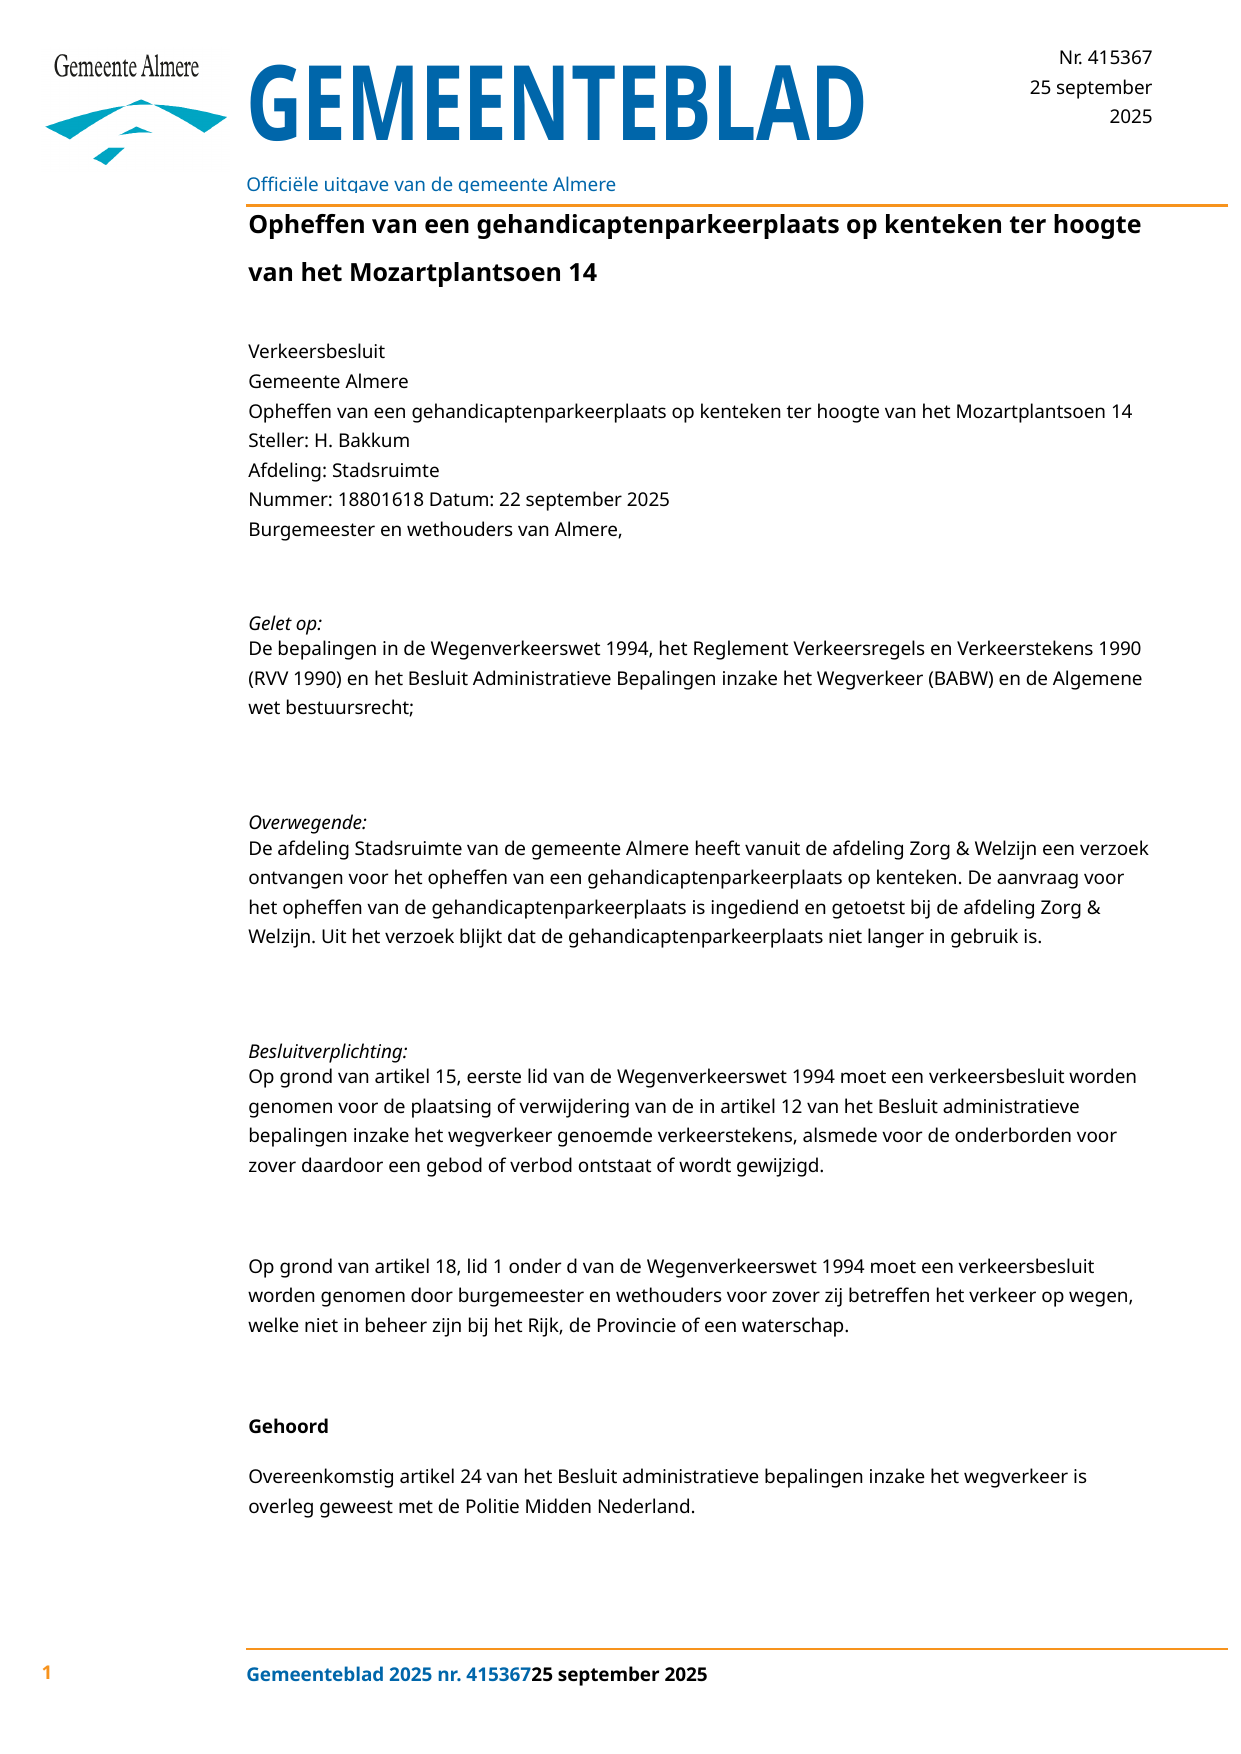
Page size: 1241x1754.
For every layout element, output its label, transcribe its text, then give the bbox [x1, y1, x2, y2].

text Afdeling: Stadsruimte [248, 457, 1152, 483]
text Gelet op: [248, 610, 1152, 635]
text Besluitverplichting: [248, 1038, 1152, 1063]
text De afdeling Stadsruimte van de gemeente Almere heeft vanuit de afdeling Zorg & Welzijn een verzoek ontvangen voor het opheffen van een gehandicaptenparkeerplaats op kenteken. De aanvraag voor het opheffen van de gehandicaptenparkeerplaats is ingediend en getoetst bij de afdeling Zorg & Welzijn. Uit het verzoek blijkt dat de gehandicaptenparkeerplaats niet langer in gebruik is. [248, 835, 1152, 949]
text Op grond van artikel 15, eerste lid van de Wegenverkeerswet 1994 moet een verkeersbesluit worden genomen voor de plaatsing of verwijdering van de in artikel 12 van het Besluit administratieve bepalingen inzake het wegverkeer genoemde verkeerstekens, alsmede voor de onderborden voor zover daardoor een gebod of verbod ontstaat of wordt gewijzigd. [248, 1063, 1152, 1178]
text Steller: H. Bakkum [248, 427, 1152, 453]
text Gehoord [248, 1413, 1152, 1439]
text Overwegende: [248, 809, 1152, 835]
text Op grond van artikel 18, lid 1 onder d van de Wegenverkeerswet 1994 moet een verkeersbesluit worden genomen door burgemeester en wethouders voor zover zij betreffen het verkeer op wegen, welke niet in beheer zijn bij het Rijk, de Provincie of een waterschap. [248, 1253, 1152, 1338]
text Burgemeester en wethouders van Almere, [248, 516, 1152, 542]
text Gemeente Almere [248, 368, 1152, 394]
text Verkeersbesluit [248, 339, 1152, 364]
text Opheffen van een gehandicaptenparkeerplaats op kenteken ter hoogte van het Mozartplantsoen 14 [248, 207, 1152, 288]
text Nummer: 18801618 Datum: 22 september 2025 [248, 487, 1152, 512]
text Opheffen van een gehandicaptenparkeerplaats op kenteken ter hoogte van het Mozartplantsoen 14 [248, 398, 1152, 423]
text De bepalingen in de Wegenverkeerswet 1994, het Reglement Verkeersregels en Verkeerstekens 1990 (RVV 1990) en het Besluit Administratieve Bepalingen inzake het Wegverkeer (BABW) en de Algemene wet bestuursrecht; [248, 635, 1152, 720]
text Overeenkomstig artikel 24 van het Besluit administratieve bepalingen inzake het wegverkeer is overleg geweest met de Politie Midden Nederland. [248, 1463, 1152, 1519]
picture [41, 47, 231, 172]
